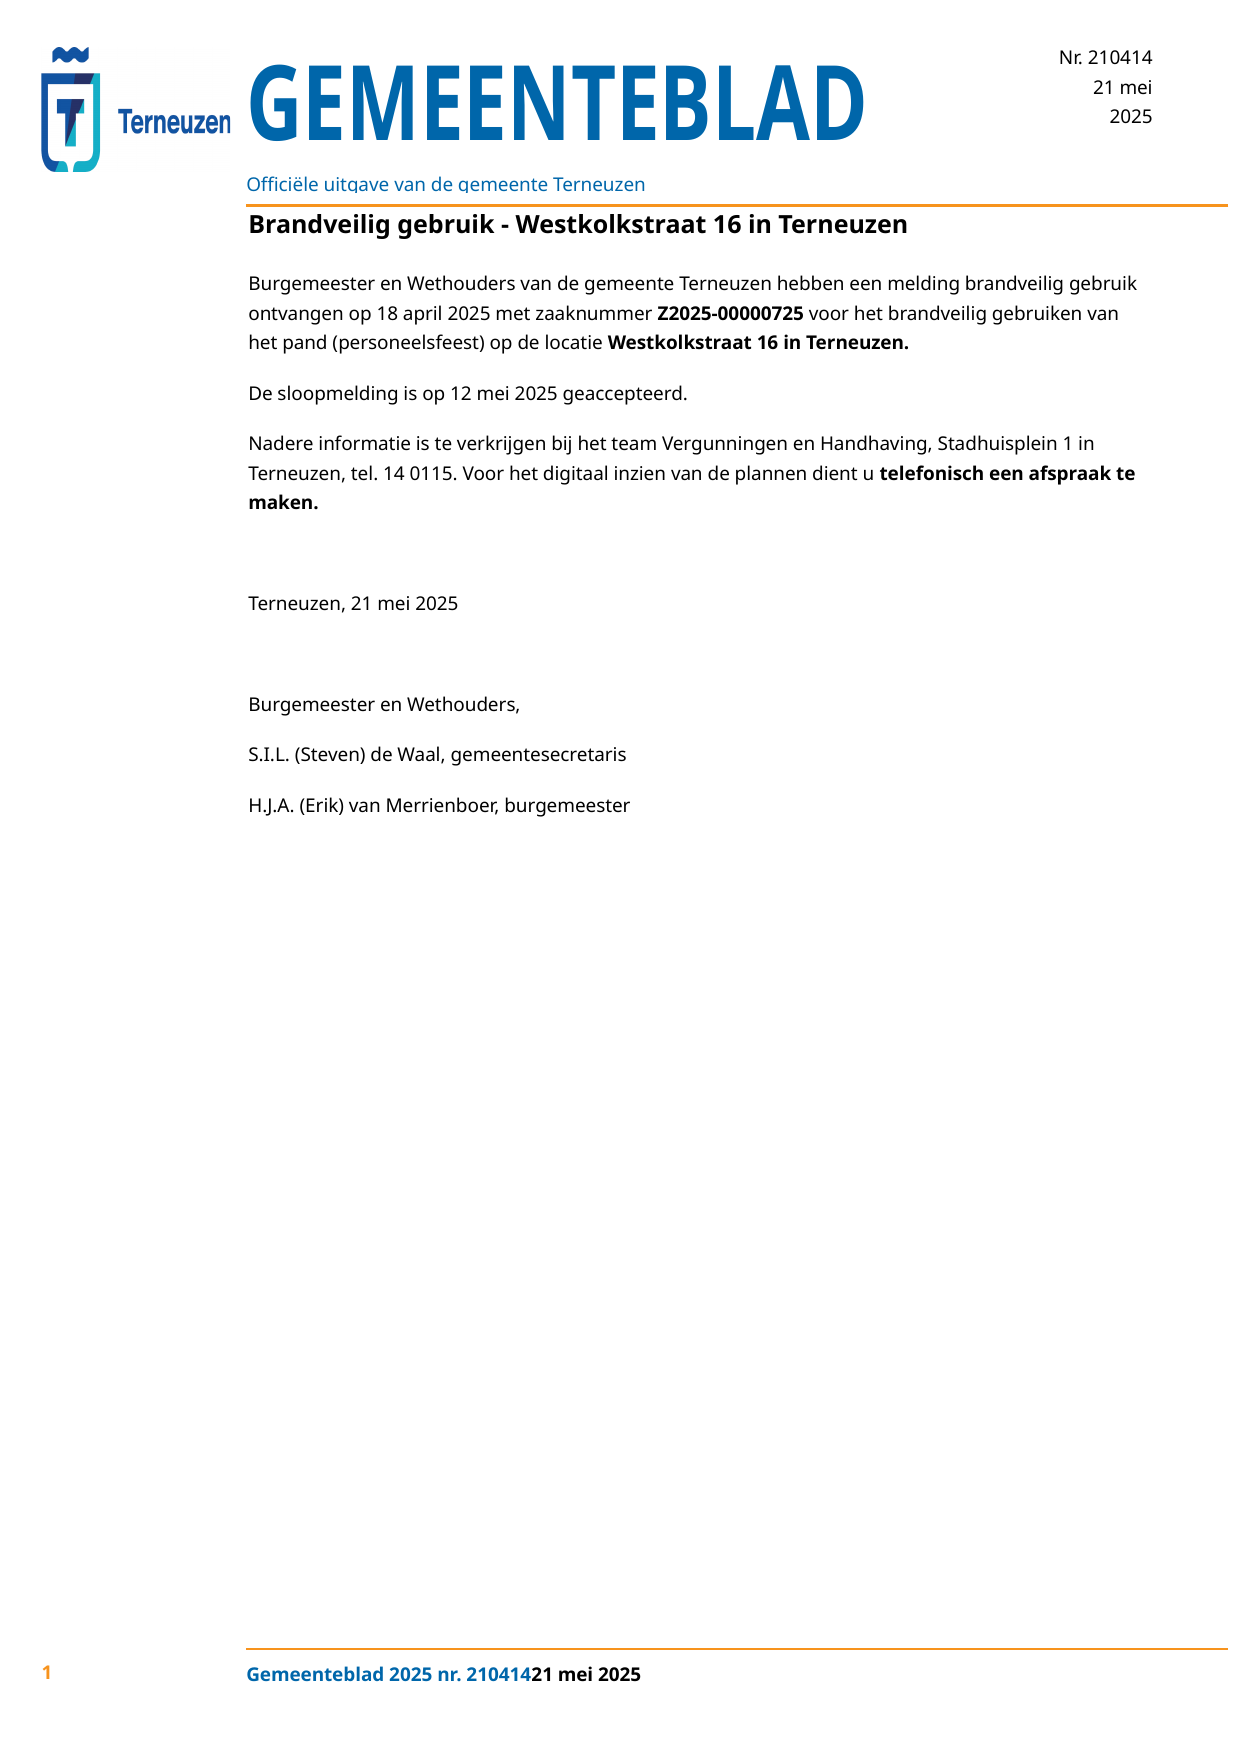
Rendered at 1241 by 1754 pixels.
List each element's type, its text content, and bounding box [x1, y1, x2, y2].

text Burgemeester en Wethouders, [248, 691, 1152, 717]
text S.I.L. (Steven) de Waal, gemeentesecretaris [248, 742, 1152, 767]
picture [41, 47, 231, 172]
text H.J.A. (Erik) van Merrienboer, burgemeester [248, 792, 1152, 818]
text De sloopmelding is op 12 mei 2025 geaccepteerd. [248, 380, 1152, 406]
text Nadere informatie is te verkrijgen bij het team Vergunningen en Handhaving, Stadhuisplein 1 in Terneuzen, tel. 14 0115. Voor het digitaal inzien van de plannen dient u telefonisch een afspraak te maken. [248, 430, 1152, 515]
text Brandveilig gebruik - Westkolkstraat 16 in Terneuzen [248, 207, 1152, 241]
text Burgemeester en Wethouders van de gemeente Terneuzen hebben een melding brandveilig gebruik ontvangen op 18 april 2025 met zaaknummer Z2025-00000725 voor het brandveilig gebruiken van het pand (personeelsfeest) op de locatie Westkolkstraat 16 in Terneuzen. [248, 270, 1152, 355]
text Terneuzen, 21 mei 2025 [248, 590, 1152, 616]
